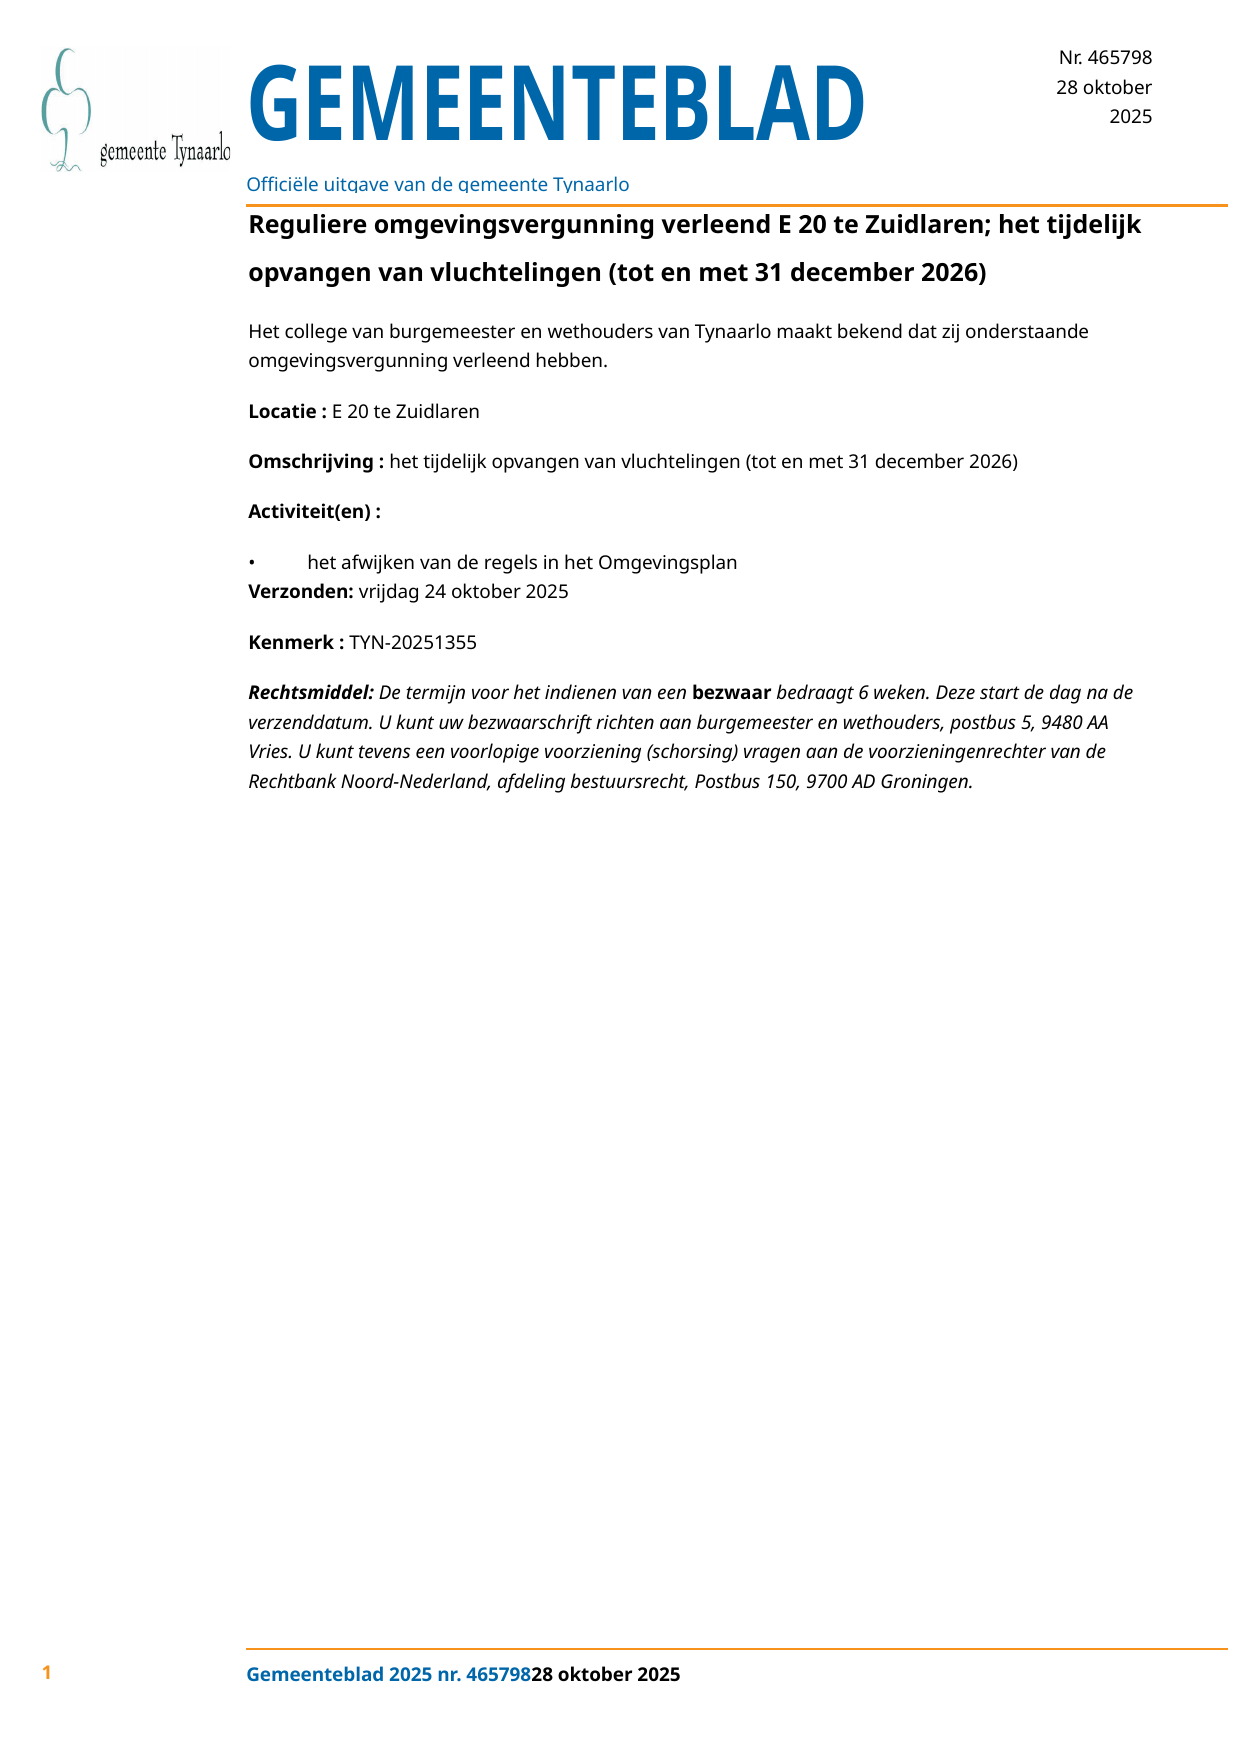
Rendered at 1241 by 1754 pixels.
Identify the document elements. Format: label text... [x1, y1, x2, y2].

picture [41, 47, 231, 172]
text Verzonden: vrijdag 24 oktober 2025 [248, 579, 1152, 604]
text Het college van burgemeester en wethouders van Tynaarlo maakt bekend dat zij onderstaande omgevingsvergunning verleend hebben. [248, 318, 1152, 373]
list het afwijken van de regels in het Omgevingsplan [248, 549, 1152, 575]
text Kenmerk : TYN-20251355 [248, 629, 1152, 655]
text Rechtsmiddel: De termijn voor het indienen van een bezwaar bedraagt 6 weken. Deze start de dag na de verzenddatum. U kunt uw bezwaarschrift richten aan burgemeester en wethouders, postbus 5, 9480 AA Vries. U kunt tevens een voorlopige voorziening (schorsing) vragen aan de voorzieningenrechter van de Rechtbank Noord-Nederland, afdeling bestuursrecht, Postbus 150, 9700 AD Groningen. [248, 679, 1152, 794]
text Locatie : E 20 te Zuidlaren [248, 398, 1152, 424]
text Reguliere omgevingsvergunning verleend E 20 te Zuidlaren; het tijdelijk opvangen van vluchtelingen (tot en met 31 december 2026) [248, 207, 1152, 288]
text Omschrijving : het tijdelijk opvangen van vluchtelingen (tot en met 31 december 2026) [248, 448, 1152, 474]
text Activiteit(en) : [248, 499, 1152, 524]
